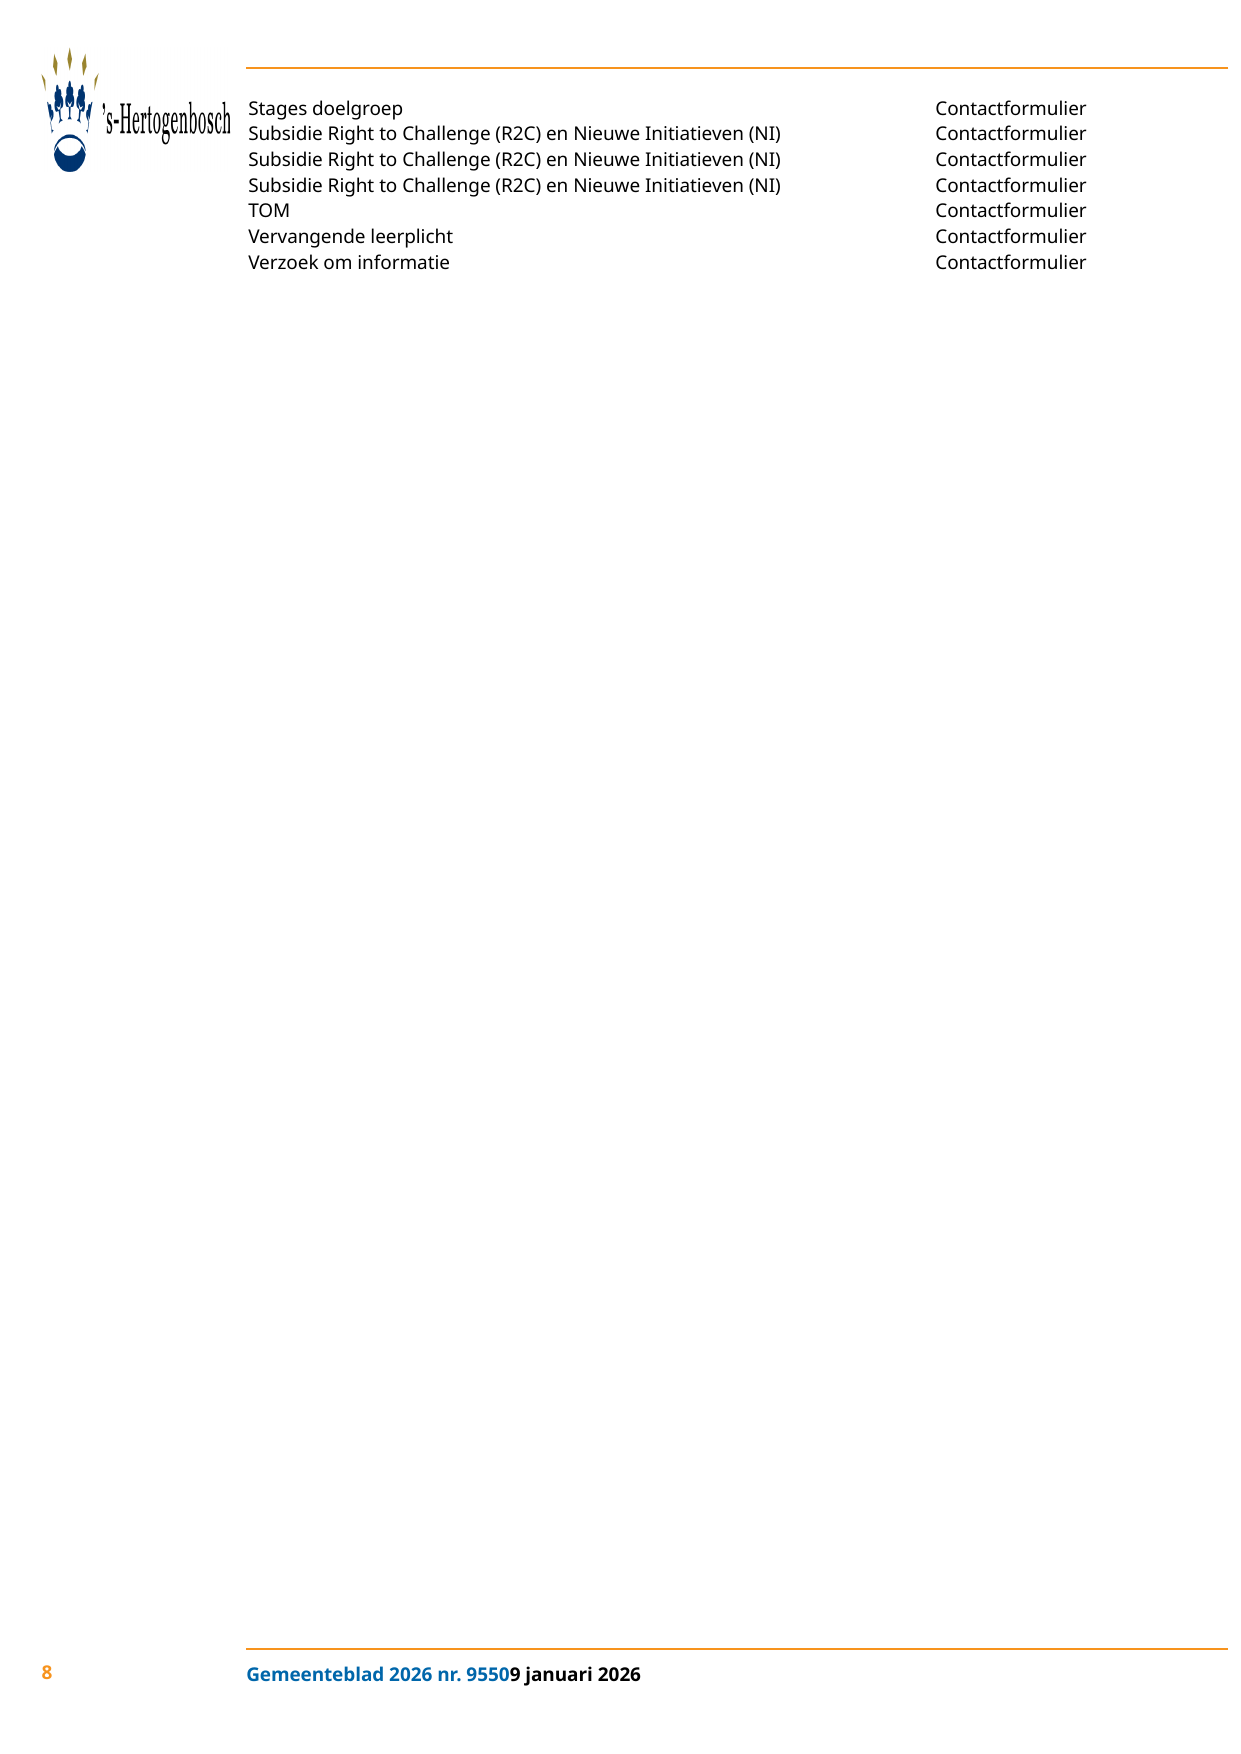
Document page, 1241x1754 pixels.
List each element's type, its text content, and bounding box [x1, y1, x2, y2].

picture [41, 47, 231, 172]
table_cell Contactformulier [935, 95, 1152, 121]
table_cell Contactformulier [935, 224, 1152, 249]
table_cell Contactformulier [935, 172, 1152, 198]
table_cell Verzoek om informatie [248, 249, 935, 275]
table_cell Contactformulier [935, 121, 1152, 146]
table_cell Contactformulier [935, 198, 1152, 223]
table_cell Subsidie Right to Challenge (R2C) en Nieuwe Initiatieven (NI) [248, 146, 935, 172]
table_cell Subsidie Right to Challenge (R2C) en Nieuwe Initiatieven (NI) [248, 172, 935, 198]
table_cell Stages doelgroep [248, 95, 935, 121]
table_cell Contactformulier [935, 146, 1152, 172]
table_cell TOM [248, 198, 935, 223]
table_cell Subsidie Right to Challenge (R2C) en Nieuwe Initiatieven (NI) [248, 121, 935, 146]
table_cell Vervangende leerplicht [248, 224, 935, 249]
table_cell Contactformulier [935, 249, 1152, 275]
